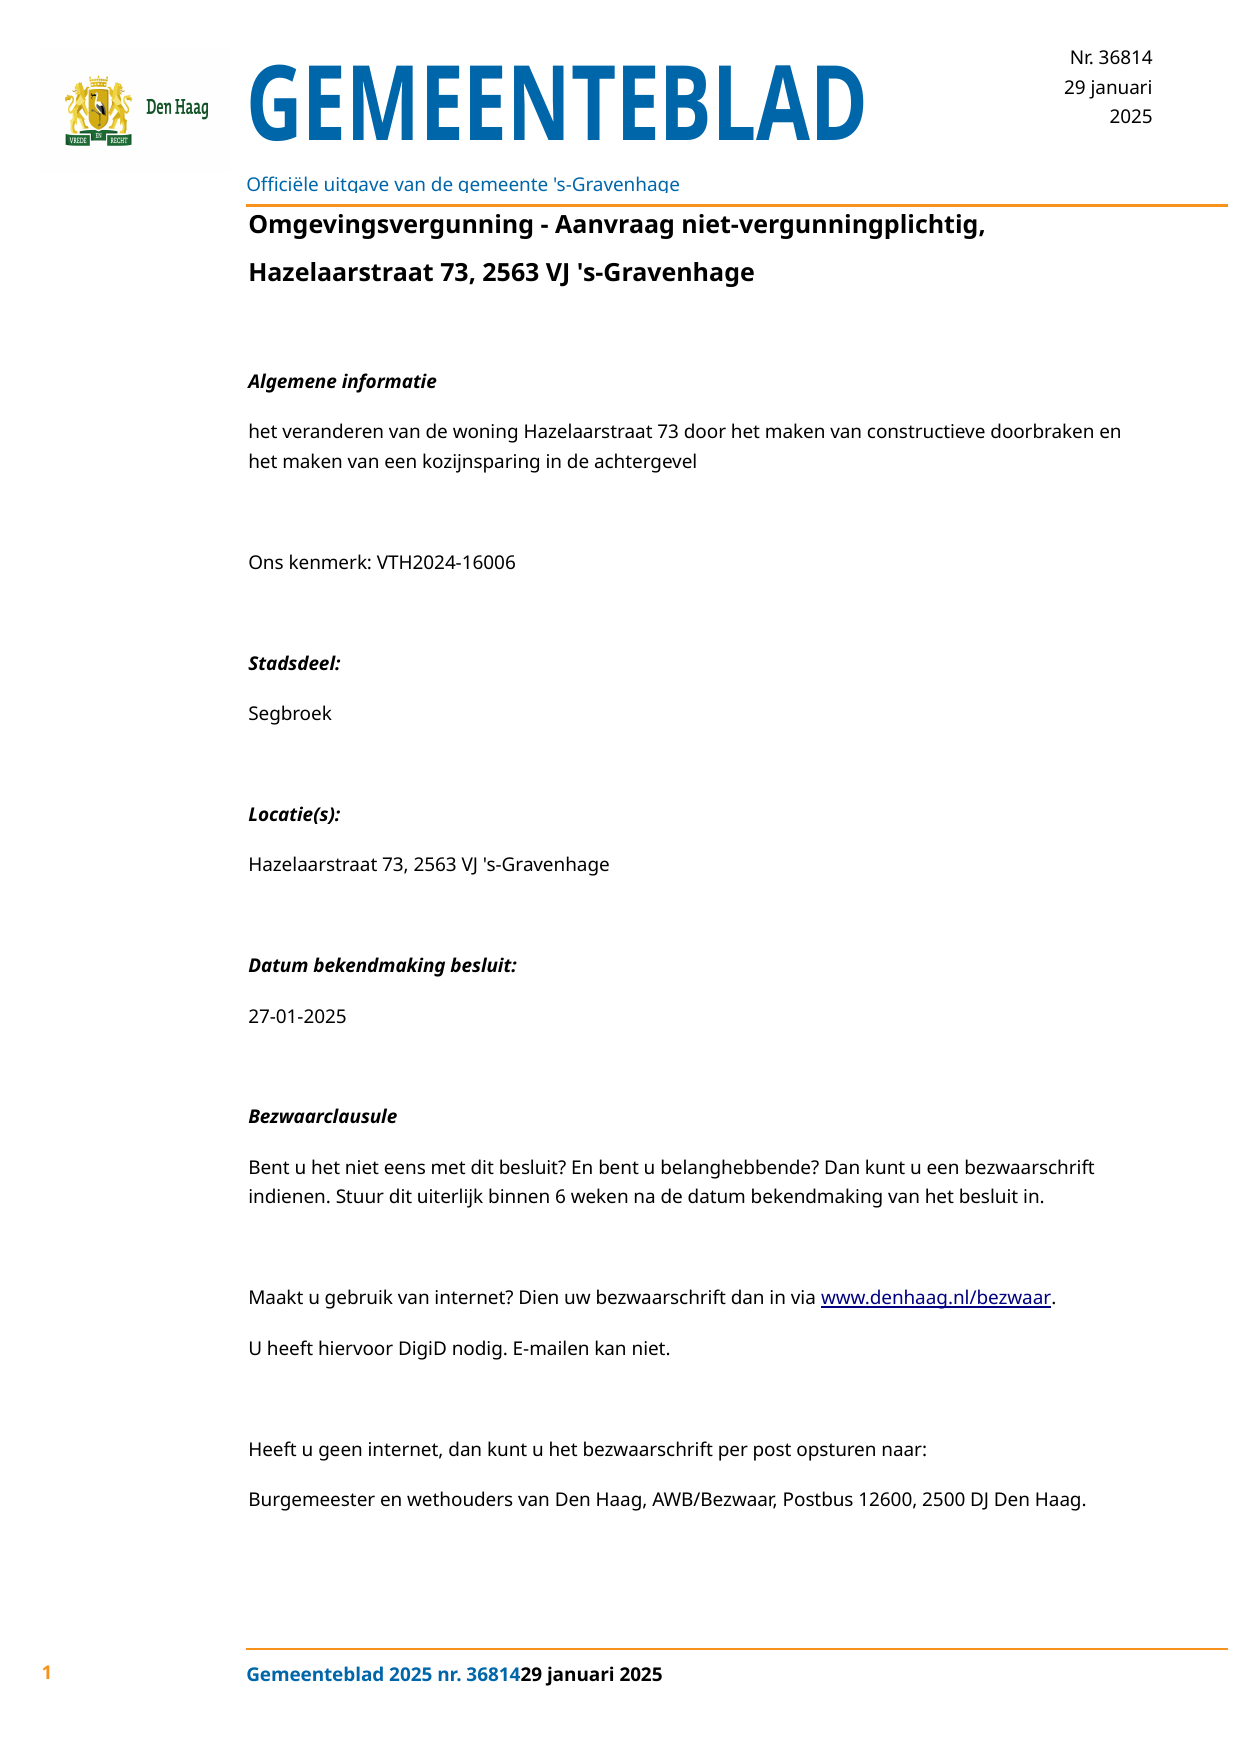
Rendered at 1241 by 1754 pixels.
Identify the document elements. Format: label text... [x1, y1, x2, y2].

text het veranderen van de woning Hazelaarstraat 73 door het maken van constructieve doorbraken en het maken van een kozijnsparing in de achtergevel [248, 419, 1152, 474]
text Segbroek [248, 700, 1152, 726]
text Hazelaarstraat 73, 2563 VJ 's-Gravenhage [248, 852, 1152, 877]
text Heeft u geen internet, dan kunt u het bezwaarschrift per post opsturen naar: [248, 1436, 1152, 1462]
text 27-01-2025 [248, 1003, 1152, 1029]
text Datum bekendmaking besluit: [248, 952, 1152, 978]
text Bent u het niet eens met dit besluit? En bent u belanghebbende? Dan kunt u een bezwaarschrift indienen. Stuur dit uiterlijk binnen 6 weken na de datum bekendmaking van het besluit in. [248, 1154, 1152, 1209]
text Bezwaarclausule [248, 1104, 1152, 1129]
text Stadsdeel: [248, 650, 1152, 676]
text Burgemeester en wethouders van Den Haag, AWB/Bezwaar, Postbus 12600, 2500 DJ Den Haag. [248, 1486, 1152, 1512]
text Maakt u gebruik van internet? Dien uw bezwaarschrift dan in via www.denhaag.nl/bezwaar. [248, 1284, 1152, 1310]
text Ons kenmerk: VTH2024-16006 [248, 549, 1152, 575]
text Algemene informatie [248, 368, 1152, 394]
picture [41, 47, 231, 172]
text Locatie(s): [248, 801, 1152, 827]
text Omgevingsvergunning - Aanvraag niet-vergunningplichtig, Hazelaarstraat 73, 2563 VJ 's-Gravenhage [248, 207, 1152, 288]
text U heeft hiervoor DigiD nodig. E-mailen kan niet. [248, 1335, 1152, 1361]
